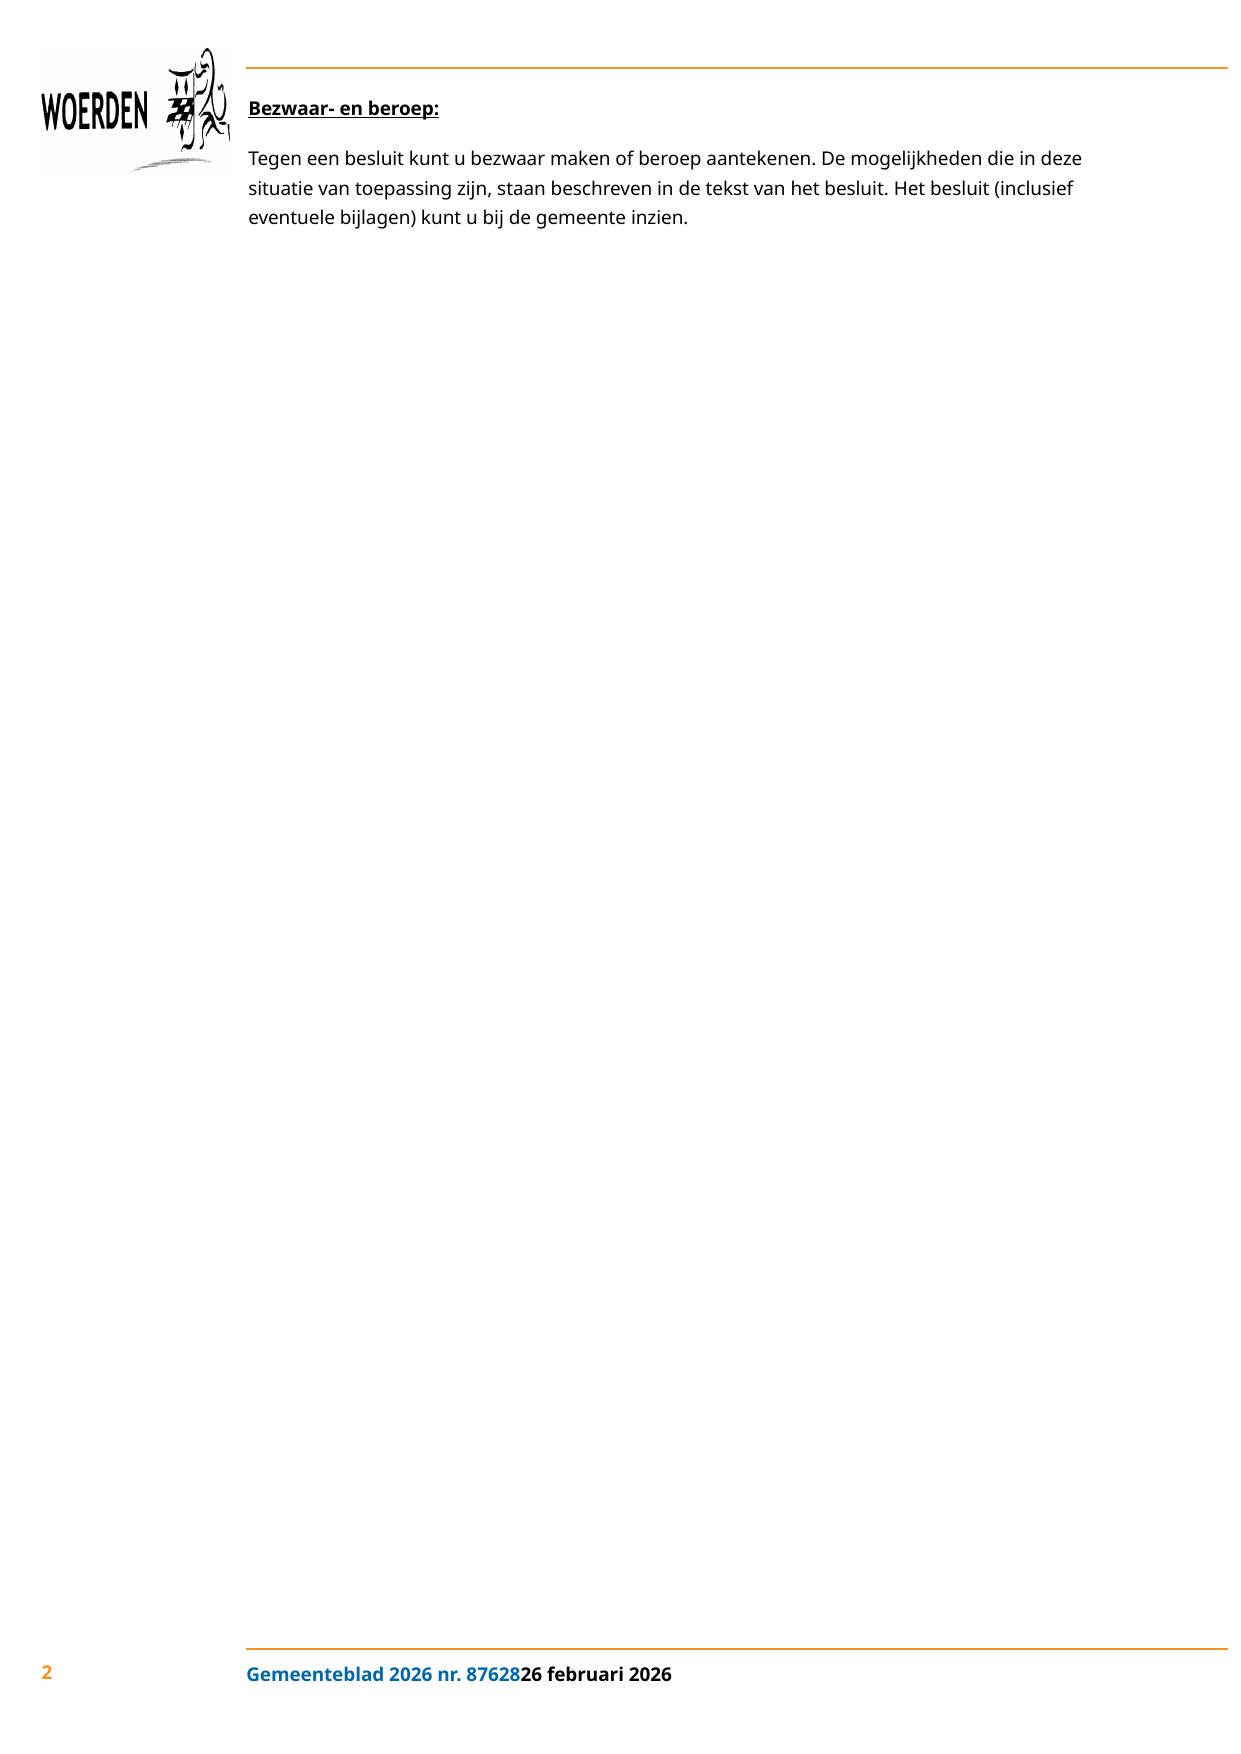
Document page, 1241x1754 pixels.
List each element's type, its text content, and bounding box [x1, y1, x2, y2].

picture [41, 47, 231, 172]
text Tegen een besluit kunt u bezwaar maken of beroep aantekenen. De mogelijkheden die in deze situatie van toepassing zijn, staan beschreven in de tekst van het besluit. Het besluit (inclusief eventuele bijlagen) kunt u bij de gemeente inzien. [248, 145, 1152, 230]
text Bezwaar- en beroep: [248, 95, 1152, 121]
